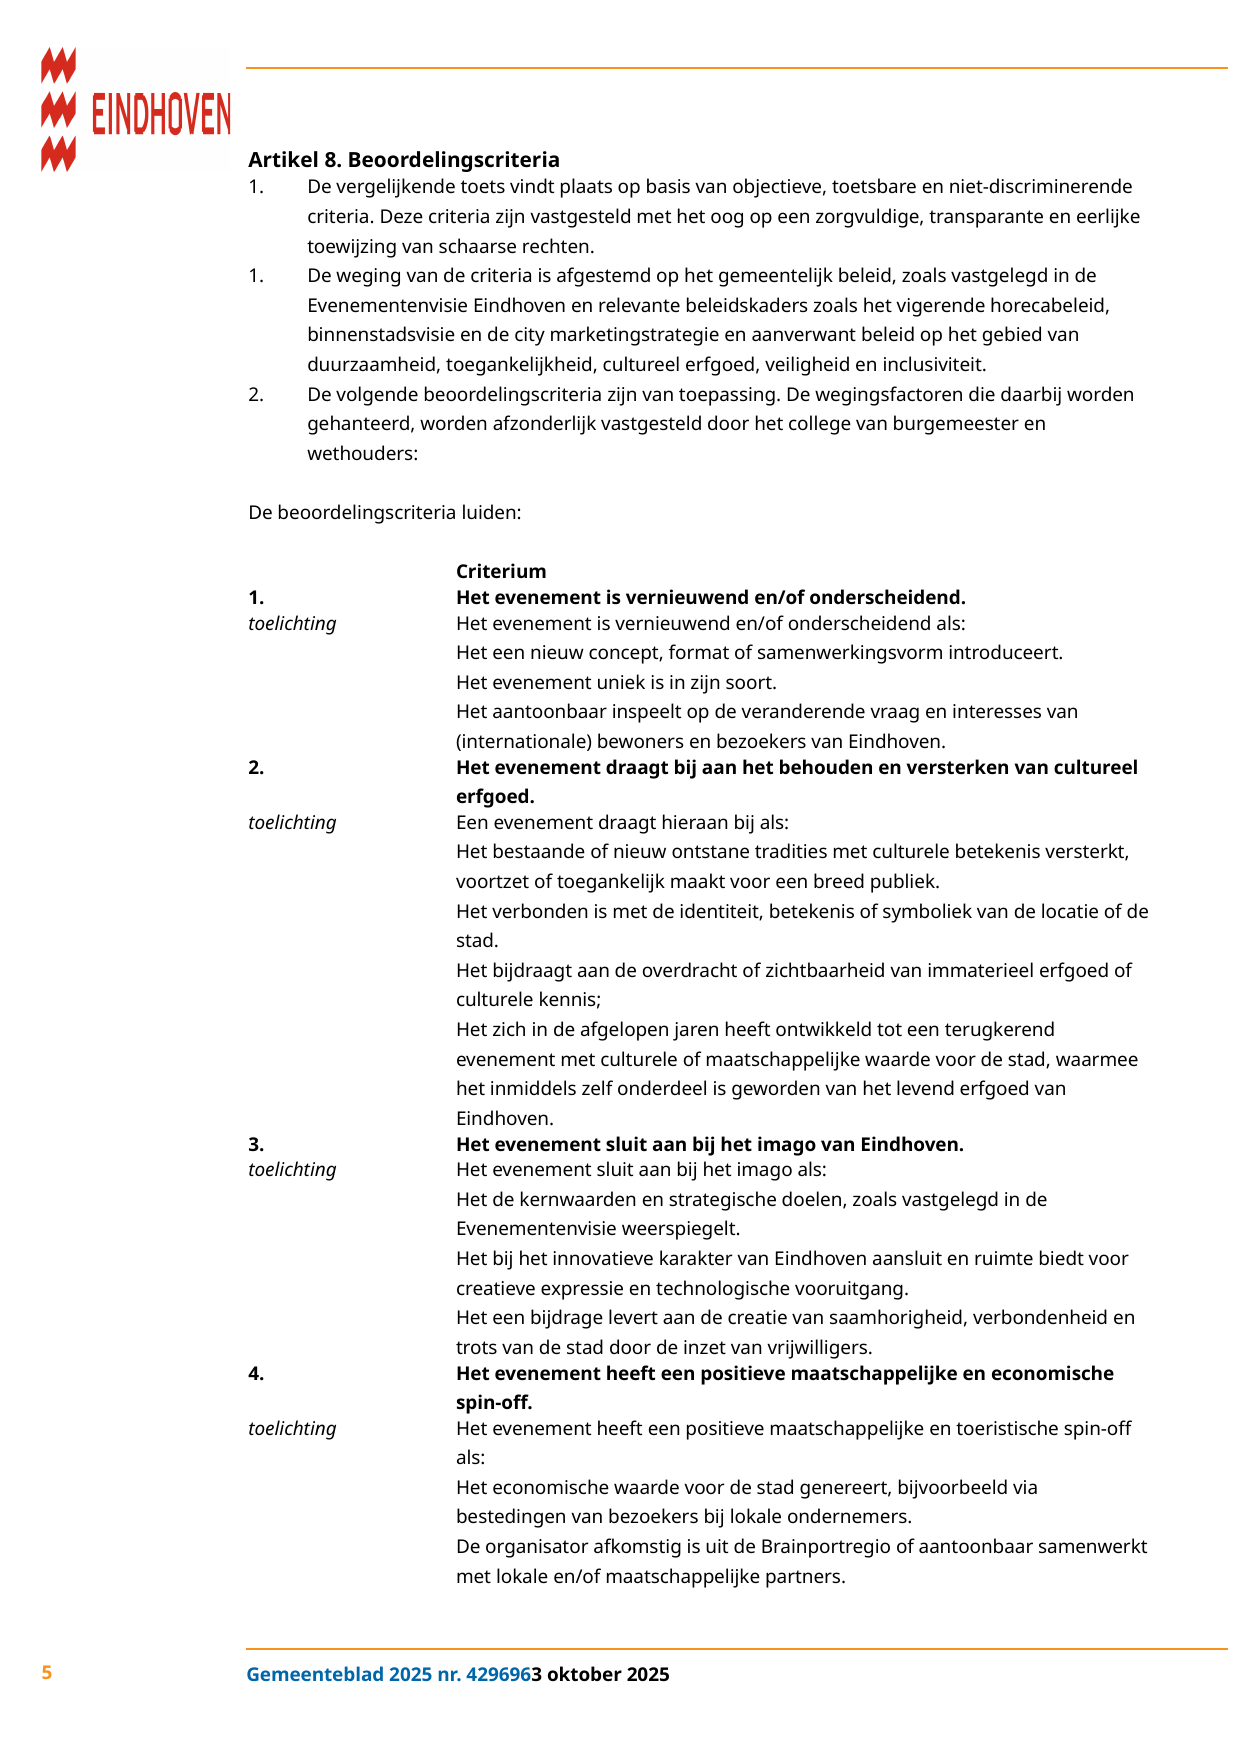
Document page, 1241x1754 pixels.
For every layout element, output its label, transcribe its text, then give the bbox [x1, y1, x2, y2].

table_cell toelichting [248, 1415, 456, 1589]
table_cell Het evenement sluit aan bij het imago als: Het de kernwaarden en strategische doelen, zoals vastgelegd in de Evenementenvisie weerspiegelt. Het bij het innovatieve karakter van Eindhoven aansluit en ruimte biedt voor creatieve expressie en technologische vooruitgang. Het een bijdrage levert aan de creatie van saamhorigheid, verbondenheid en trots van de stad door de inzet van vrijwilligers. [456, 1156, 1152, 1360]
table_cell Het evenement is vernieuwend en/of onderscheidend. [456, 584, 1152, 610]
table_cell Het evenement draagt bij aan het behouden en versterken van cultureel erfgoed. [456, 754, 1152, 809]
list De volgende beoordelingscriteria zijn van toepassing. De wegingsfactoren die daarbij worden gehanteerd, worden afzonderlijk vastgesteld door het college van burgemeester en wethouders: [248, 381, 1152, 466]
picture [41, 47, 231, 172]
table_cell toelichting [248, 1156, 456, 1360]
table_cell toelichting [248, 610, 456, 754]
list De weging van de criteria is afgestemd op het gemeentelijk beleid, zoals vastgelegd in de Evenementenvisie Eindhoven en relevante beleidskaders zoals het vigerende horecabeleid, binnenstadsvisie en de city marketingstrategie en aanverwant beleid op het gebied van duurzaamheid, toegankelijkheid, cultureel erfgoed, veiligheid en inclusiviteit. [248, 262, 1152, 377]
table_cell 2. [248, 754, 456, 809]
table_cell 3. [248, 1131, 456, 1156]
table_cell toelichting [248, 809, 456, 1131]
table_header Criterium [456, 558, 1152, 584]
table_cell Het evenement sluit aan bij het imago van Eindhoven. [456, 1131, 1152, 1156]
table_cell Het evenement heeft een positieve maatschappelijke en economische spin-off. [456, 1360, 1152, 1415]
table_cell Het evenement is vernieuwend en/of onderscheidend als: Het een nieuw concept, format of samenwerkingsvorm introduceert. Het evenement uniek is in zijn soort. Het aantoonbaar inspeelt op de veranderende vraag en interesses van (internationale) bewoners en bezoekers van Eindhoven. [456, 610, 1152, 754]
list De vergelijkende toets vindt plaats op basis van objectieve, toetsbare en niet-discriminerende criteria. Deze criteria zijn vastgesteld met het oog op een zorgvuldige, transparante en eerlijke toewijzing van schaarse rechten. [248, 174, 1152, 258]
table_header [248, 558, 456, 584]
text De beoordelingscriteria luiden: [248, 499, 1152, 525]
table_cell Het evenement heeft een positieve maatschappelijke en toeristische spin-off als: Het economische waarde voor de stad genereert, bijvoorbeeld via bestedingen van bezoekers bij lokale ondernemers. De organisator afkomstig is uit de Brainportregio of aantoonbaar samenwerkt met lokale en/of maatschappelijke partners. [456, 1415, 1152, 1589]
table_cell 4. [248, 1360, 456, 1415]
text Artikel 8. Beoordelingscriteria [248, 145, 1152, 174]
table_cell 1. [248, 584, 456, 610]
table_cell Een evenement draagt hieraan bij als: Het bestaande of nieuw ontstane tradities met culturele betekenis versterkt, voortzet of toegankelijk maakt voor een breed publiek. Het verbonden is met de identiteit, betekenis of symboliek van de locatie of de stad. Het bijdraagt aan de overdracht of zichtbaarheid van immaterieel erfgoed of culturele kennis; Het zich in de afgelopen jaren heeft ontwikkeld tot een terugkerend evenement met culturele of maatschappelijke waarde voor de stad, waarmee het inmiddels zelf onderdeel is geworden van het levend erfgoed van Eindhoven. [456, 809, 1152, 1131]
